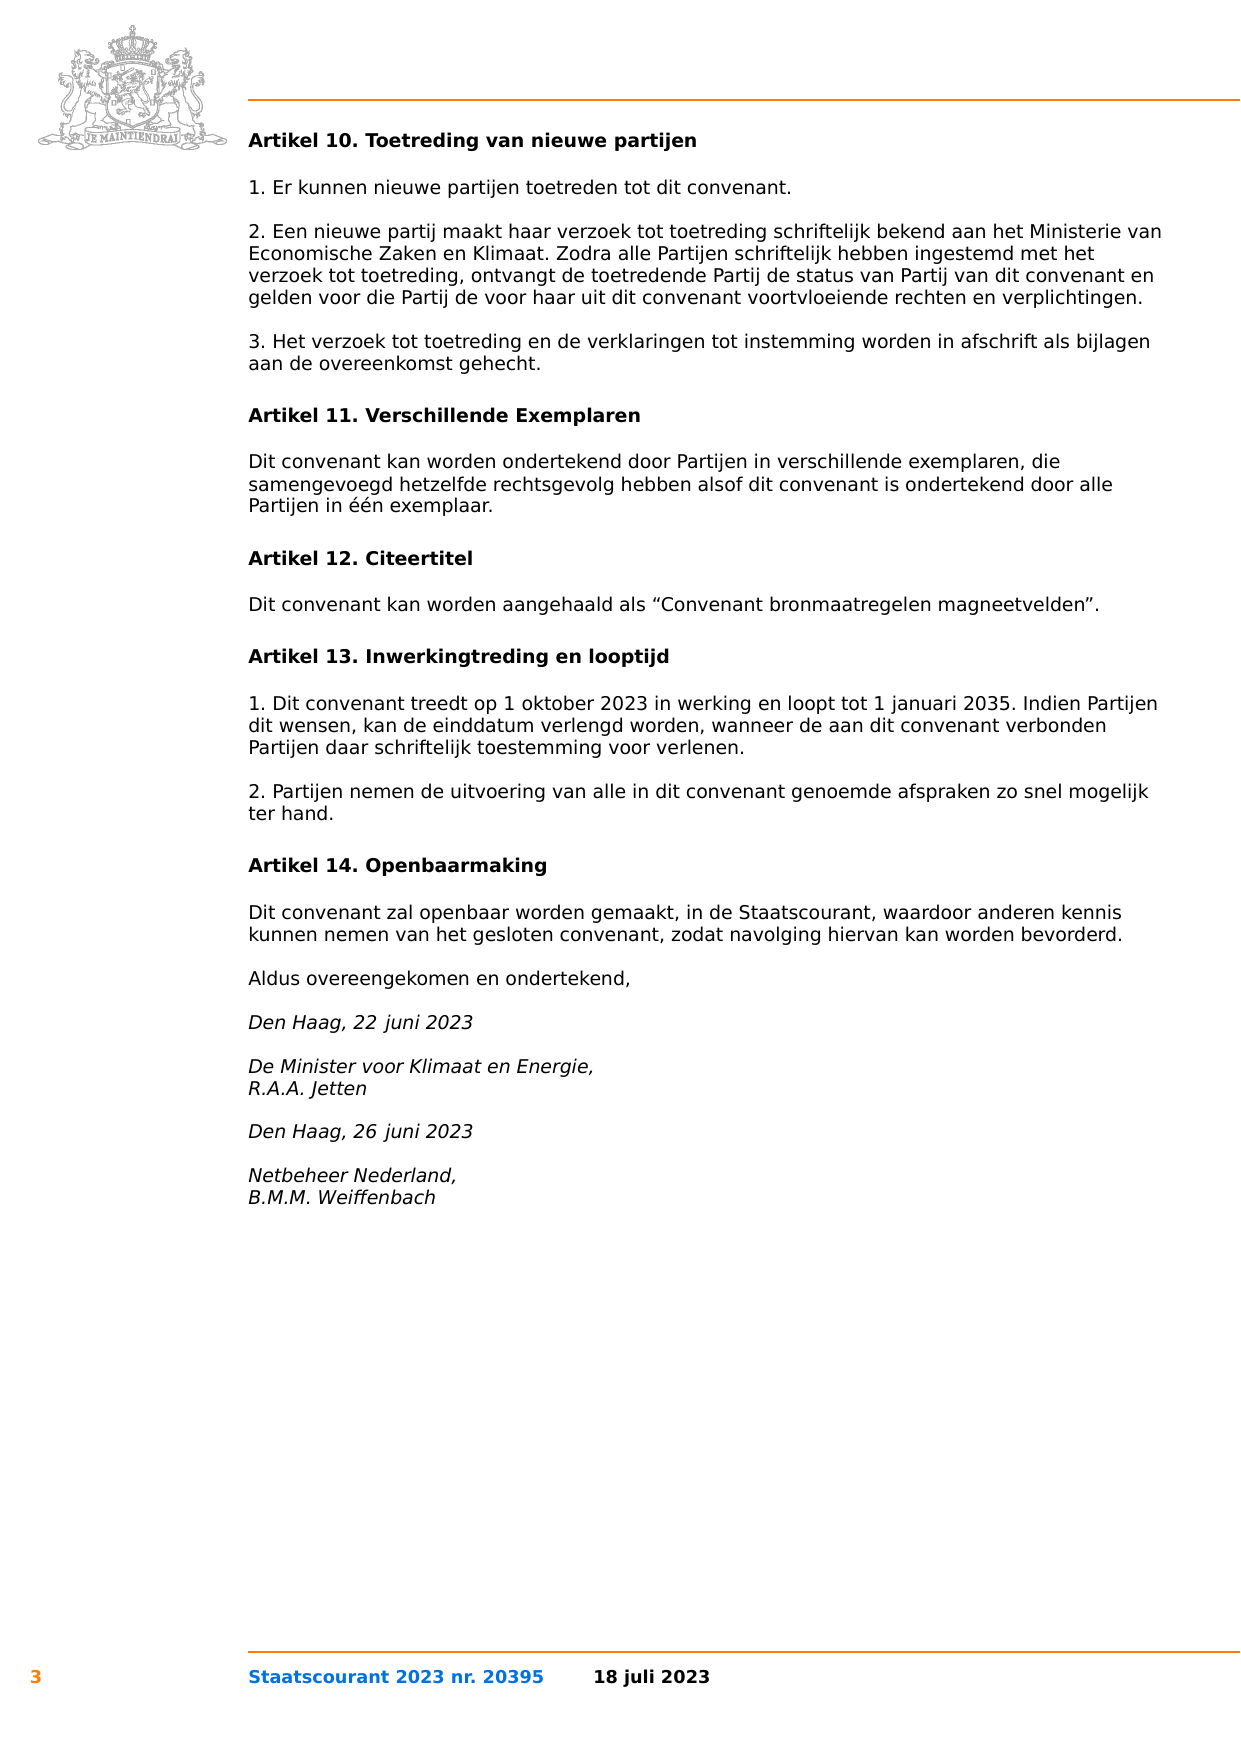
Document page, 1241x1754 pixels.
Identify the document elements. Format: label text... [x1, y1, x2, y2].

text 1. Er kunnen nieuwe partijen toetreden tot dit convenant. [248, 177, 1163, 199]
text 2. Een nieuwe partij maakt haar verzoek tot toetreding schriftelijk bekend aan het Ministerie van Economische Zaken en Klimaat. Zodra alle Partijen schriftelijk hebben ingestemd met het verzoek tot toetreding, ontvangt de toetredende Partij de status van Partij van dit convenant en gelden voor die Partij de voor haar uit dit convenant voortvloeiende rechten en verplichtingen. [248, 221, 1163, 309]
text Den Haag, 22 juni 2023 [248, 1012, 1163, 1034]
text 2. Partijen nemen de uitvoering van alle in dit convenant genoemde afspraken zo snel mogelijk ter hand. [248, 781, 1163, 825]
subtitle Artikel 14. Openbaarmaking [248, 855, 1163, 877]
text Dit convenant kan worden ondertekend door Partijen in verschillende exemplaren, die samengevoegd hetzelfde rechtsgevolg hebben alsof dit convenant is ondertekend door alle Partijen in één exemplaar. [248, 451, 1163, 517]
text 3. Het verzoek tot toetreding en de verklaringen tot instemming worden in afschrift als bijlagen aan de overeenkomst gehecht. [248, 331, 1163, 374]
text 1. Dit convenant treedt op 1 oktober 2023 in werking en loopt tot 1 januari 2035. Indien Partijen dit wensen, kan de einddatum verlengd worden, wanneer de aan dit convenant verbonden Partijen daar schriftelijk toestemming voor verlenen. [248, 693, 1163, 759]
subtitle Artikel 12. Citeertitel [248, 547, 1163, 569]
text Netbeheer Nederland, B.M.M. Weiffenbach [248, 1165, 1163, 1209]
subtitle Artikel 11. Verschillende Exemplaren [248, 404, 1163, 426]
subtitle Artikel 13. Inwerkingtreding en looptijd [248, 646, 1163, 668]
text Dit convenant zal openbaar worden gemaakt, in de Staatscourant, waardoor anderen kennis kunnen nemen van het gesloten convenant, zodat navolging hiervan kan worden bevorderd. [248, 902, 1163, 946]
text De Minister voor Klimaat en Energie, R.A.A. Jetten [248, 1056, 1163, 1099]
subtitle Artikel 10. Toetreding van nieuwe partijen [248, 130, 1163, 152]
text Dit convenant kan worden aangehaald als “Convenant bronmaatregelen magneetvelden”. [248, 594, 1163, 616]
text Aldus overeengekomen en ondertekend, [248, 968, 1163, 990]
text Den Haag, 26 juni 2023 [248, 1121, 1163, 1143]
picture [38, 25, 227, 150]
